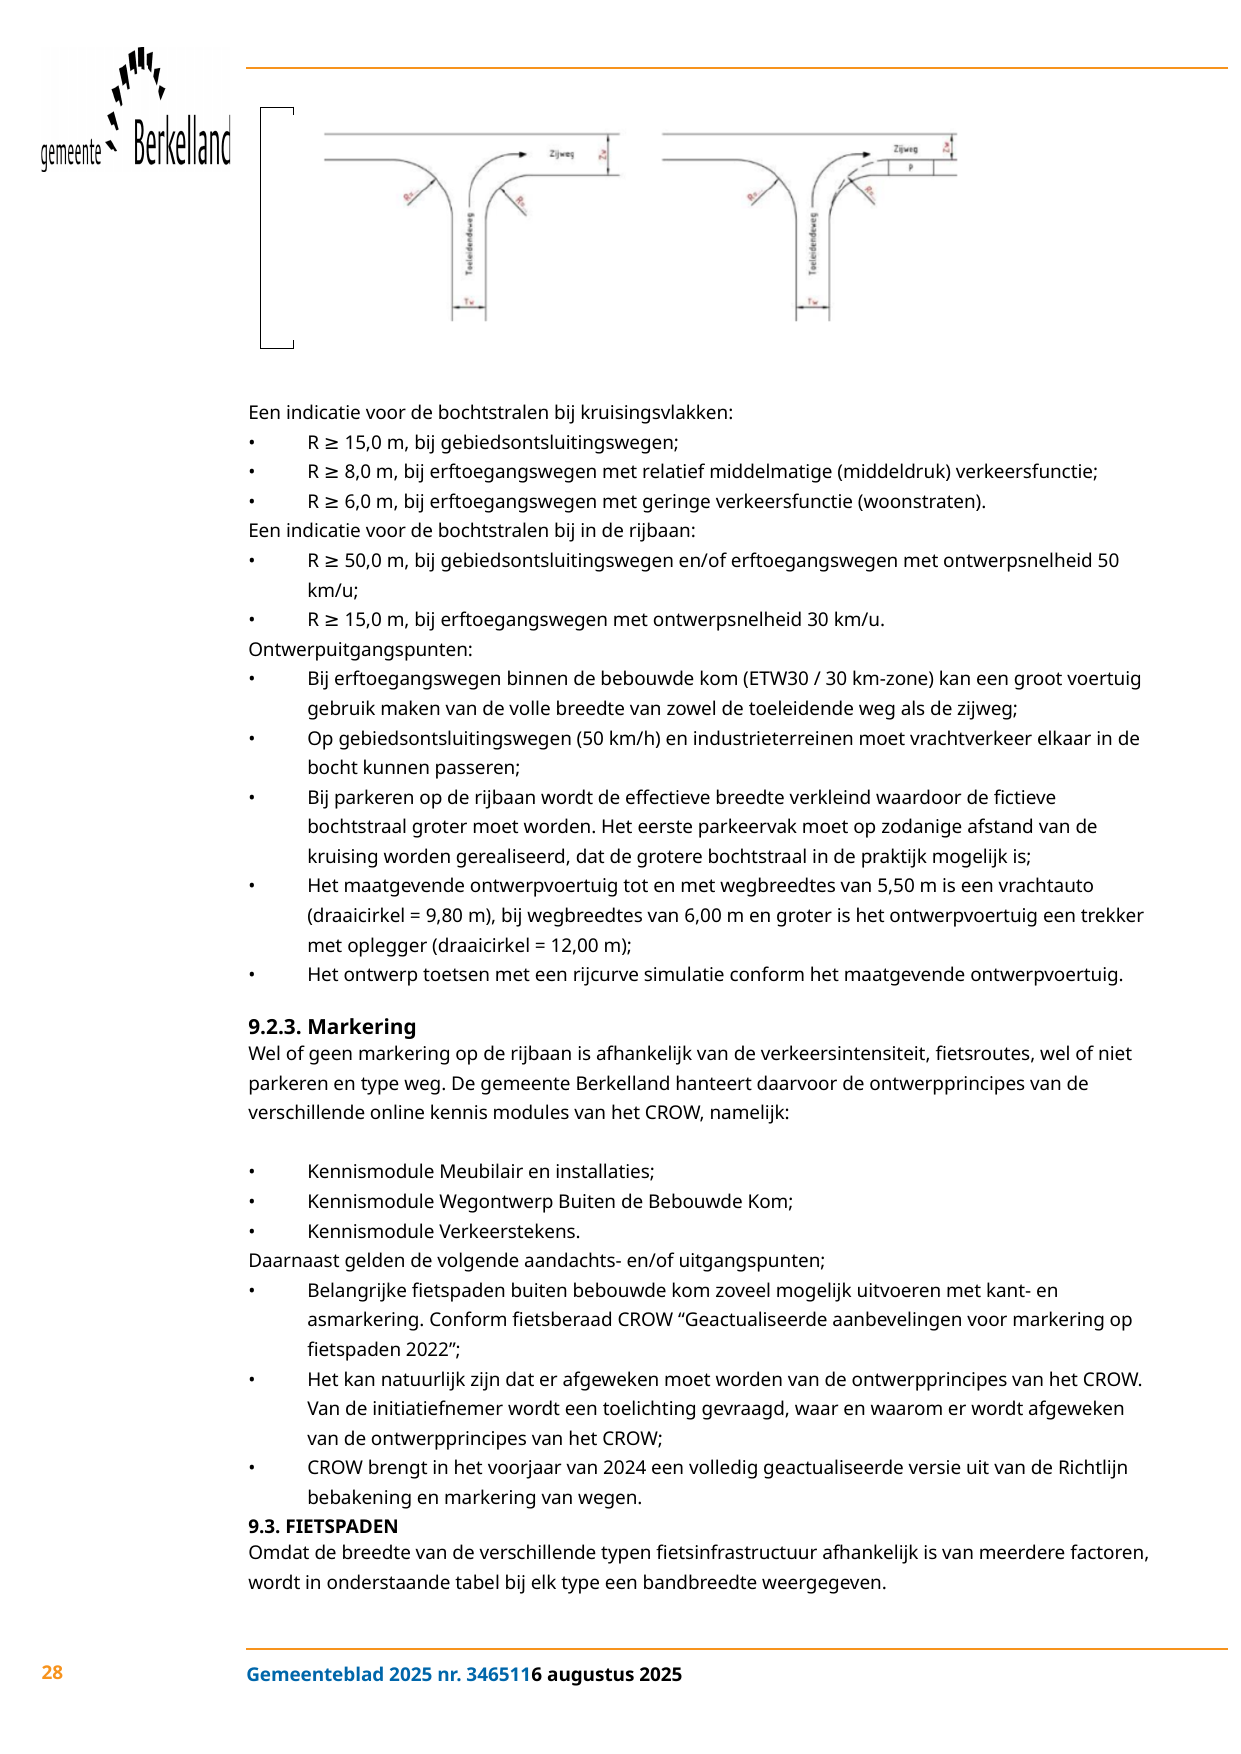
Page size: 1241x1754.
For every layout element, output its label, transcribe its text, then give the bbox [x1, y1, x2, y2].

picture [268, 115, 978, 340]
list R ≥ 50,0 m, bij gebiedsontsluitingswegen en/of erftoegangswegen met ontwerpsnelheid 50 km/u; [248, 547, 1152, 603]
list Bij parkeren op de rijbaan wordt de effectieve breedte verkleind waardoor de fictieve bochtstraal groter moet worden. Het eerste parkeervak moet op zodanige afstand van de kruising worden gerealiseerd, dat de grotere bochtstraal in de praktijk mogelijk is; [248, 784, 1152, 869]
picture [41, 47, 231, 172]
list Belangrijke fietspaden buiten bebouwde kom zoveel mogelijk uitvoeren met kant- en asmarkering. Conform fietsberaad CROW “Geactualiseerde aanbevelingen voor markering op fietspaden 2022”; [248, 1277, 1152, 1362]
text Ontwerpuitgangspunten: [248, 636, 1152, 662]
list CROW brengt in het voorjaar van 2024 een volledig geactualiseerde versie uit van de Richtlijn bebakening en markering van wegen. [248, 1454, 1152, 1510]
text 9.2.3. Markering [248, 1012, 1152, 1040]
list R ≥ 15,0 m, bij erftoegangswegen met ontwerpsnelheid 30 km/u. [248, 606, 1152, 632]
list Het kan natuurlijk zijn dat er afgeweken moet worden van de ontwerpprincipes van het CROW. Van de initiatiefnemer wordt een toelichting gevraagd, waar en waarom er wordt afgeweken van de ontwerpprincipes van het CROW; [248, 1366, 1152, 1451]
list R ≥ 15,0 m, bij gebiedsontsluitingswegen; [248, 429, 1152, 455]
text Een indicatie voor de bochtstralen bij kruisingsvlakken: [248, 399, 1152, 425]
text Daarnaast gelden de volgende aandachts- en/of uitgangspunten; [248, 1247, 1152, 1273]
text Omdat de breedte van de verschillende typen fietsinfrastructuur afhankelijk is van meerdere factoren, wordt in onderstaande tabel bij elk type een bandbreedte weergegeven. [248, 1539, 1152, 1595]
text Wel of geen markering op de rijbaan is afhankelijk van de verkeersintensiteit, fietsroutes, wel of niet parkeren en type weg. De gemeente Berkelland hanteert daarvoor de ontwerpprincipes van de verschillende online kennis modules van het CROW, namelijk: [248, 1040, 1152, 1125]
list Kennismodule Verkeerstekens. [248, 1218, 1152, 1243]
list Kennismodule Wegontwerp Buiten de Bebouwde Kom; [248, 1188, 1152, 1214]
list Het ontwerp toetsen met een rijcurve simulatie conform het maatgevende ontwerpvoertuig. [248, 961, 1152, 987]
text Een indicatie voor de bochtstralen bij in de rijbaan: [248, 518, 1152, 543]
list Het maatgevende ontwerpvoertuig tot en met wegbreedtes van 5,50 m is een vrachtauto (draaicirkel = 9,80 m), bij wegbreedtes van 6,00 m en groter is het ontwerpvoertuig een trekker met oplegger (draaicirkel = 12,00 m); [248, 873, 1152, 958]
list R ≥ 8,0 m, bij erftoegangswegen met relatief middelmatige (middeldruk) verkeersfunctie; [248, 458, 1152, 484]
list R ≥ 6,0 m, bij erftoegangswegen met geringe verkeersfunctie (woonstraten). [248, 488, 1152, 514]
list Kennismodule Meubilair en installaties; [248, 1159, 1152, 1184]
list Op gebiedsontsluitingswegen (50 km/h) en industrieterreinen moet vrachtverkeer elkaar in de bocht kunnen passeren; [248, 725, 1152, 780]
list Bij erftoegangswegen binnen de bebouwde kom (ETW30 / 30 km-zone) kan een groot voertuig gebruik maken van de volle breedte van zowel de toeleidende weg als de zijweg; [248, 666, 1152, 721]
text 9.3. FIETSPADEN [248, 1514, 1152, 1539]
